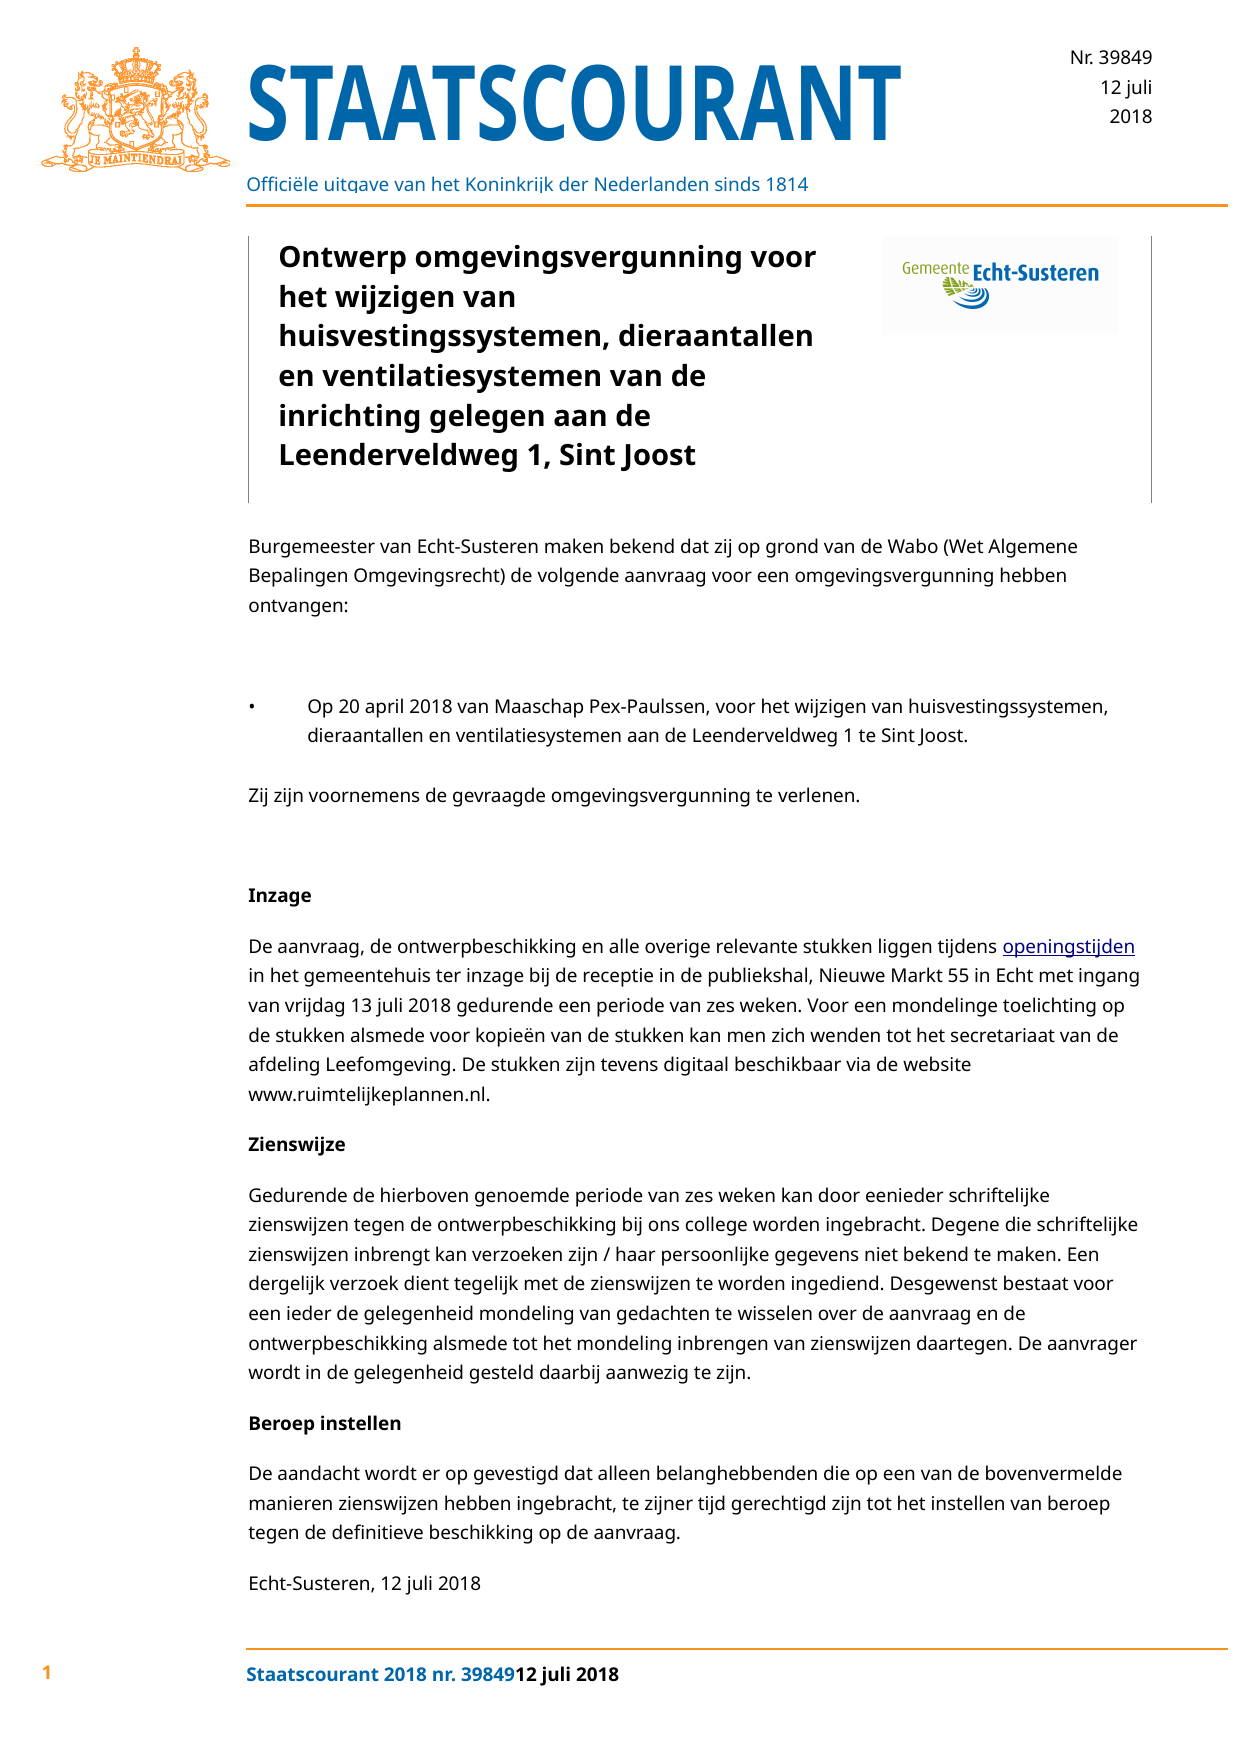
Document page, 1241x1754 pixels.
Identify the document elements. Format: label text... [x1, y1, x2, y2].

picture [882, 236, 1119, 335]
text Inzage [248, 883, 1152, 908]
list Op 20 april 2018 van Maaschap Pex-Paulssen, voor het wijzigen van huisvestingssystemen, dieraantallen en ventilatiesystemen aan de Leenderveldweg 1 te Sint Joost. [248, 693, 1152, 748]
text De aanvraag, de ontwerpbeschikking en alle overige relevante stukken liggen tijdens openingstijden in het gemeentehuis ter inzage bij de receptie in de publiekshal, Nieuwe Markt 55 in Echt met ingang van vrijdag 13 juli 2018 gedurende een periode van zes weken. Voor een mondelinge toelichting op de stukken alsmede voor kopieën van de stukken kan men zich wenden tot het secretariaat van de afdeling Leefomgeving. De stukken zijn tevens digitaal beschikbaar via de website www.ruimtelijkeplannen.nl. [248, 933, 1152, 1107]
text Zij zijn voornemens de gevraagde omgevingsvergunning te verlenen. [248, 782, 1152, 807]
text Zienswijze [248, 1131, 1152, 1157]
text Gedurende de hierboven genoemde periode van zes weken kan door eenieder schriftelijke zienswijzen tegen de ontwerpbeschikking bij ons college worden ingebracht. Degene die schriftelijke zienswijzen inbrengt kan verzoeken zijn / haar persoonlijke gegevens niet bekend te maken. Een dergelijk verzoek dient tegelijk met de zienswijzen te worden ingediend. Desgewenst bestaat voor een ieder de gelegenheid mondeling van gedachten te wisselen over de aanvraag en de ontwerpbeschikking alsmede tot het mondeling inbrengen van zienswijzen daartegen. De aanvrager wordt in de gelegenheid gesteld daarbij aanwezig te zijn. [248, 1182, 1152, 1385]
text Beroep instellen [248, 1410, 1152, 1435]
text Burgemeester van Echt-Susteren maken bekend dat zij op grond van de Wabo (Wet Algemene Bepalingen Omgevingsrecht) de volgende aanvraag voor een omgevingsvergunning hebben ontvangen: [248, 533, 1152, 618]
table_header [850, 236, 1151, 503]
table_header Ontwerp omgevingsvergunning voor het wijzigen van huisvestingssystemen, dieraantallen en ventilatiesystemen van de inrichting gelegen aan de Leenderveldweg 1, Sint Joost [249, 236, 850, 503]
text De aandacht wordt er op gevestigd dat alleen belanghebbenden die op een van de bovenvermelde manieren zienswijzen hebben ingebracht, te zijner tijd gerechtigd zijn tot het instellen van beroep tegen de definitieve beschikking op de aanvraag. [248, 1460, 1152, 1545]
picture [41, 47, 231, 172]
text Echt-Susteren, 12 juli 2018 [248, 1570, 1152, 1595]
